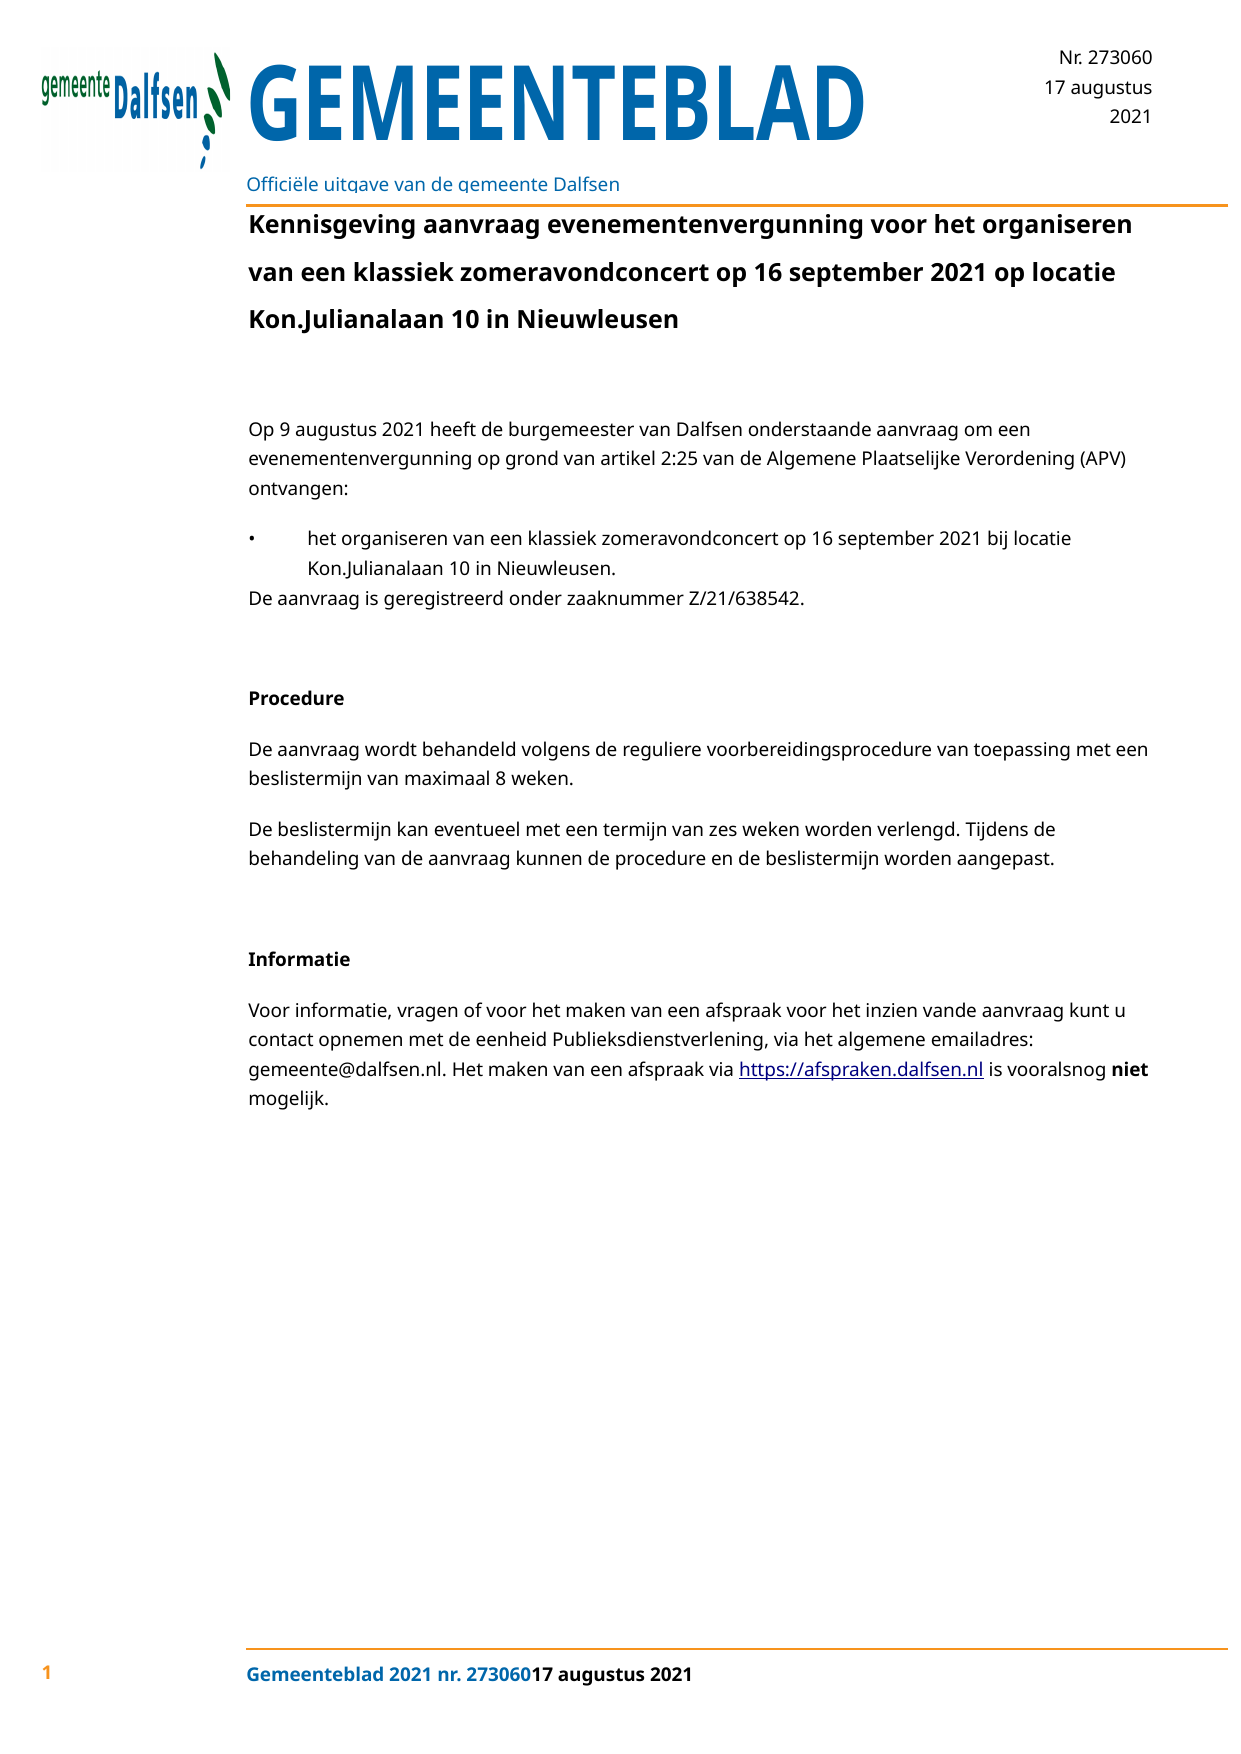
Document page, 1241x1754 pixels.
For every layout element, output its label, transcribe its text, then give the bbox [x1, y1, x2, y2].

text De aanvraag is geregistreerd onder zaaknummer Z/21/638542. [248, 585, 1152, 610]
text Procedure [248, 686, 1152, 711]
text De aanvraag wordt behandeld volgens de reguliere voorbereidingsprocedure van toepassing met een beslistermijn van maximaal 8 weken. [248, 736, 1152, 791]
list het organiseren van een klassiek zomeravondconcert op 16 september 2021 bij locatie Kon.Julianalaan 10 in Nieuwleusen. [248, 526, 1152, 581]
picture [41, 47, 231, 172]
text Informatie [248, 946, 1152, 972]
text De beslistermijn kan eventueel met een termijn van zes weken worden verlengd. Tijdens de behandeling van de aanvraag kunnen de procedure en de beslistermijn worden aangepast. [248, 816, 1152, 871]
text Kennisgeving aanvraag evenementenvergunning voor het organiseren van een klassiek zomeravondconcert op 16 september 2021 op locatie Kon.Julianalaan 10 in Nieuwleusen [248, 207, 1152, 336]
text Voor informatie, vragen of voor het maken van een afspraak voor het inzien vande aanvraag kunt u contact opnemen met de eenheid Publieksdienstverlening, via het algemene emailadres: gemeente@dalfsen.nl. Het maken van een afspraak via https://afspraken.dalfsen.nl is vooralsnog niet mogelijk. [248, 997, 1152, 1111]
text Op 9 augustus 2021 heeft de burgemeester van Dalfsen onderstaande aanvraag om een evenementenvergunning op grond van artikel 2:25 van de Algemene Plaatselijke Verordening (APV) ontvangen: [248, 416, 1152, 501]
